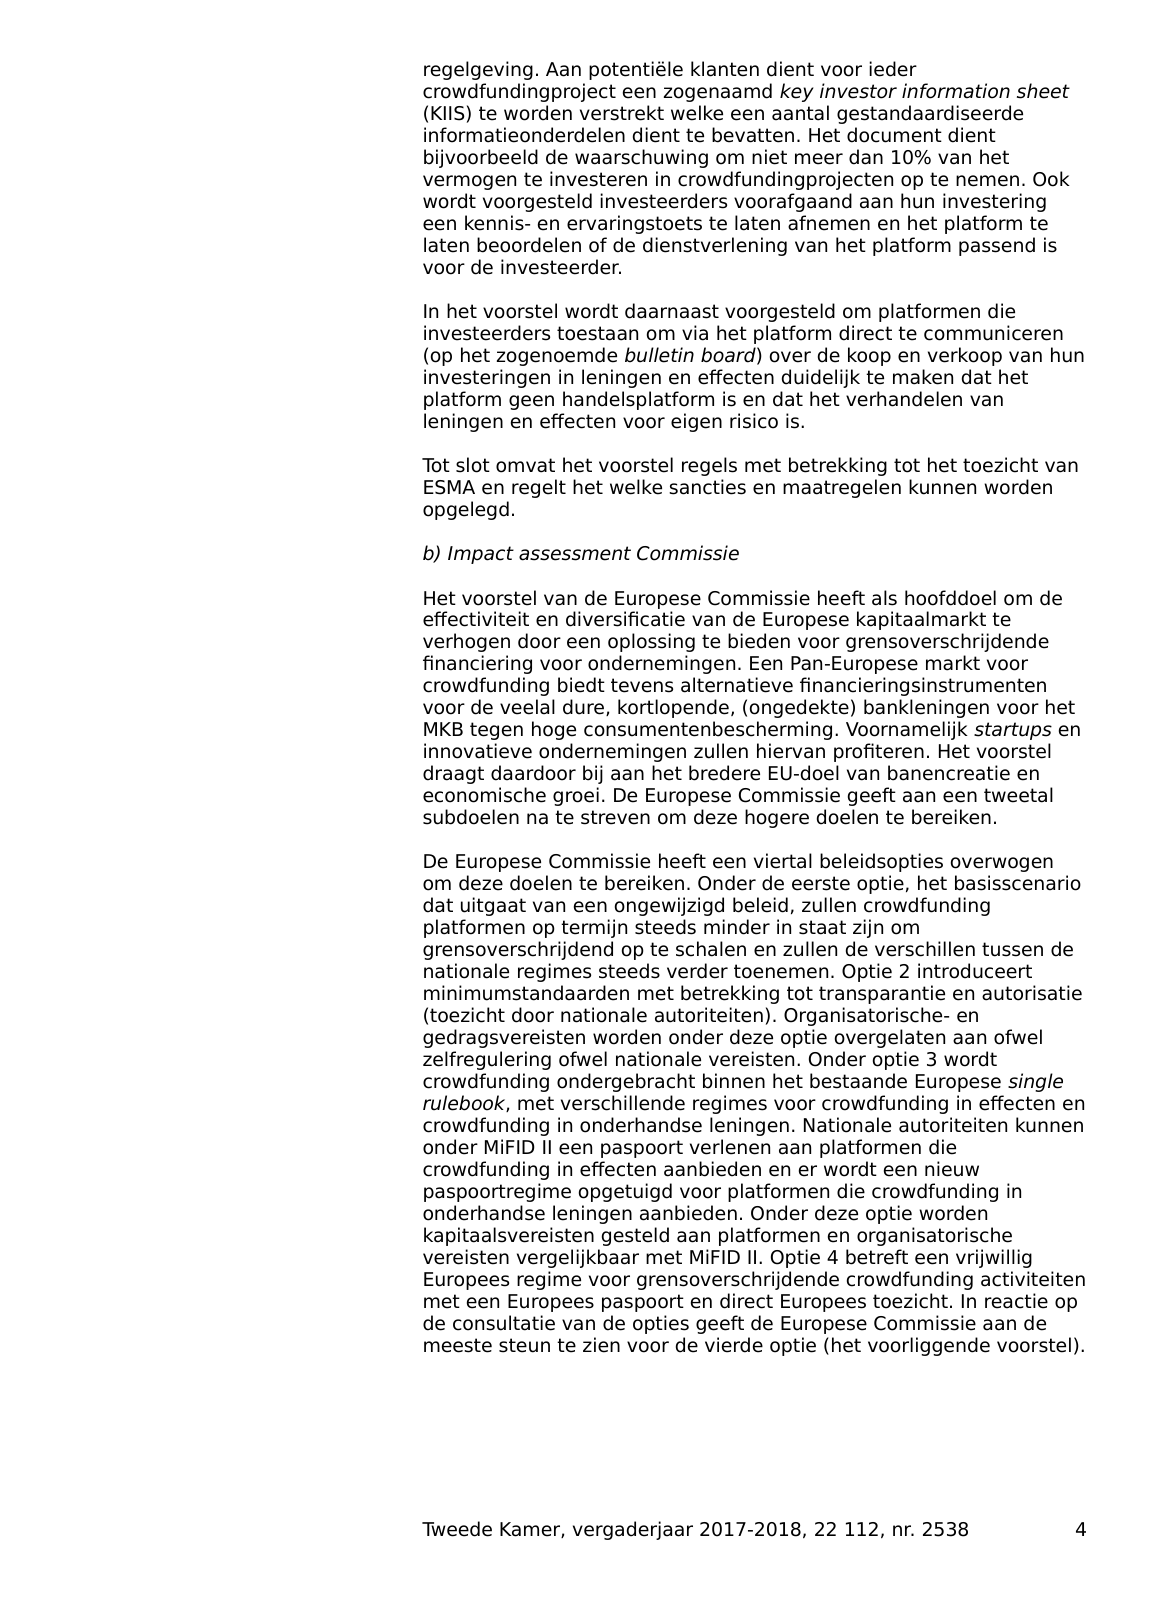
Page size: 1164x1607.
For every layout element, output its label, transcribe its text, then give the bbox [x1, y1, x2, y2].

text In het voorstel wordt daarnaast voorgesteld om platformen die investeerders toestaan om via het platform direct te communiceren (op het zogenoemde bulletin board) over de koop en verkoop van hun investeringen in leningen en effecten duidelijk te maken dat het platform geen handelsplatform is en dat het verhandelen van leningen en effecten voor eigen risico is. [422, 301, 1087, 433]
text regelgeving. Aan potentiële klanten dient voor ieder crowdfundingproject een zogenaamd key investor information sheet (KIIS) te worden verstrekt welke een aantal gestandaardiseerde informatieonderdelen dient te bevatten. Het document dient bijvoorbeeld de waarschuwing om niet meer dan 10% van het vermogen te investeren in crowdfundingprojecten op te nemen. Ook wordt voorgesteld investeerders voorafgaand aan hun investering een kennis- en ervaringstoets te laten afnemen en het platform te laten beoordelen of de dienstverlening van het platform passend is voor de investeerder. [422, 59, 1087, 279]
text Het voorstel van de Europese Commissie heeft als hoofddoel om de effectiviteit en diversificatie van de Europese kapitaalmarkt te verhogen door een oplossing te bieden voor grensoverschrijdende financiering voor ondernemingen. Een Pan-Europese markt voor crowdfunding biedt tevens alternatieve financieringsinstrumenten voor de veelal dure, kortlopende, (ongedekte) bankleningen voor het MKB tegen hoge consumentenbescherming. Voornamelijk startups en innovatieve ondernemingen zullen hiervan profiteren. Het voorstel draagt daardoor bij aan het bredere EU-doel van banencreatie en economische groei. De Europese Commissie geeft aan een tweetal subdoelen na te streven om deze hogere doelen te bereiken. [422, 587, 1087, 829]
subtitle b) Impact assessment Commissie [422, 543, 1087, 565]
text Tot slot omvat het voorstel regels met betrekking tot het toezicht van ESMA en regelt het welke sancties en maatregelen kunnen worden opgelegd. [422, 455, 1087, 521]
text De Europese Commissie heeft een viertal beleidsopties overwogen om deze doelen te bereiken. Onder de eerste optie, het basisscenario dat uitgaat van een ongewijzigd beleid, zullen crowdfunding platformen op termijn steeds minder in staat zijn om grensoverschrijdend op te schalen en zullen de verschillen tussen de nationale regimes steeds verder toenemen. Optie 2 introduceert minimumstandaarden met betrekking tot transparantie en autorisatie (toezicht door nationale autoriteiten). Organisatorische- en gedragsvereisten worden onder deze optie overgelaten aan ofwel zelfregulering ofwel nationale vereisten. Onder optie 3 wordt crowdfunding ondergebracht binnen het bestaande Europese single rulebook, met verschillende regimes voor crowdfunding in effecten en crowdfunding in onderhandse leningen. Nationale autoriteiten kunnen onder MiFID II een paspoort verlenen aan platformen die crowdfunding in effecten aanbieden en er wordt een nieuw paspoortregime opgetuigd voor platformen die crowdfunding in onderhandse leningen aanbieden. Onder deze optie worden kapitaalsvereisten gesteld aan platformen en organisatorische vereisten vergelijkbaar met MiFID II. Optie 4 betreft een vrijwillig Europees regime voor grensoverschrijdende crowdfunding activiteiten met een Europees paspoort en direct Europees toezicht. In reactie op de consultatie van de opties geeft de Europese Commissie aan de meeste steun te zien voor de vierde optie (het voorliggende voorstel). [422, 851, 1087, 1357]
